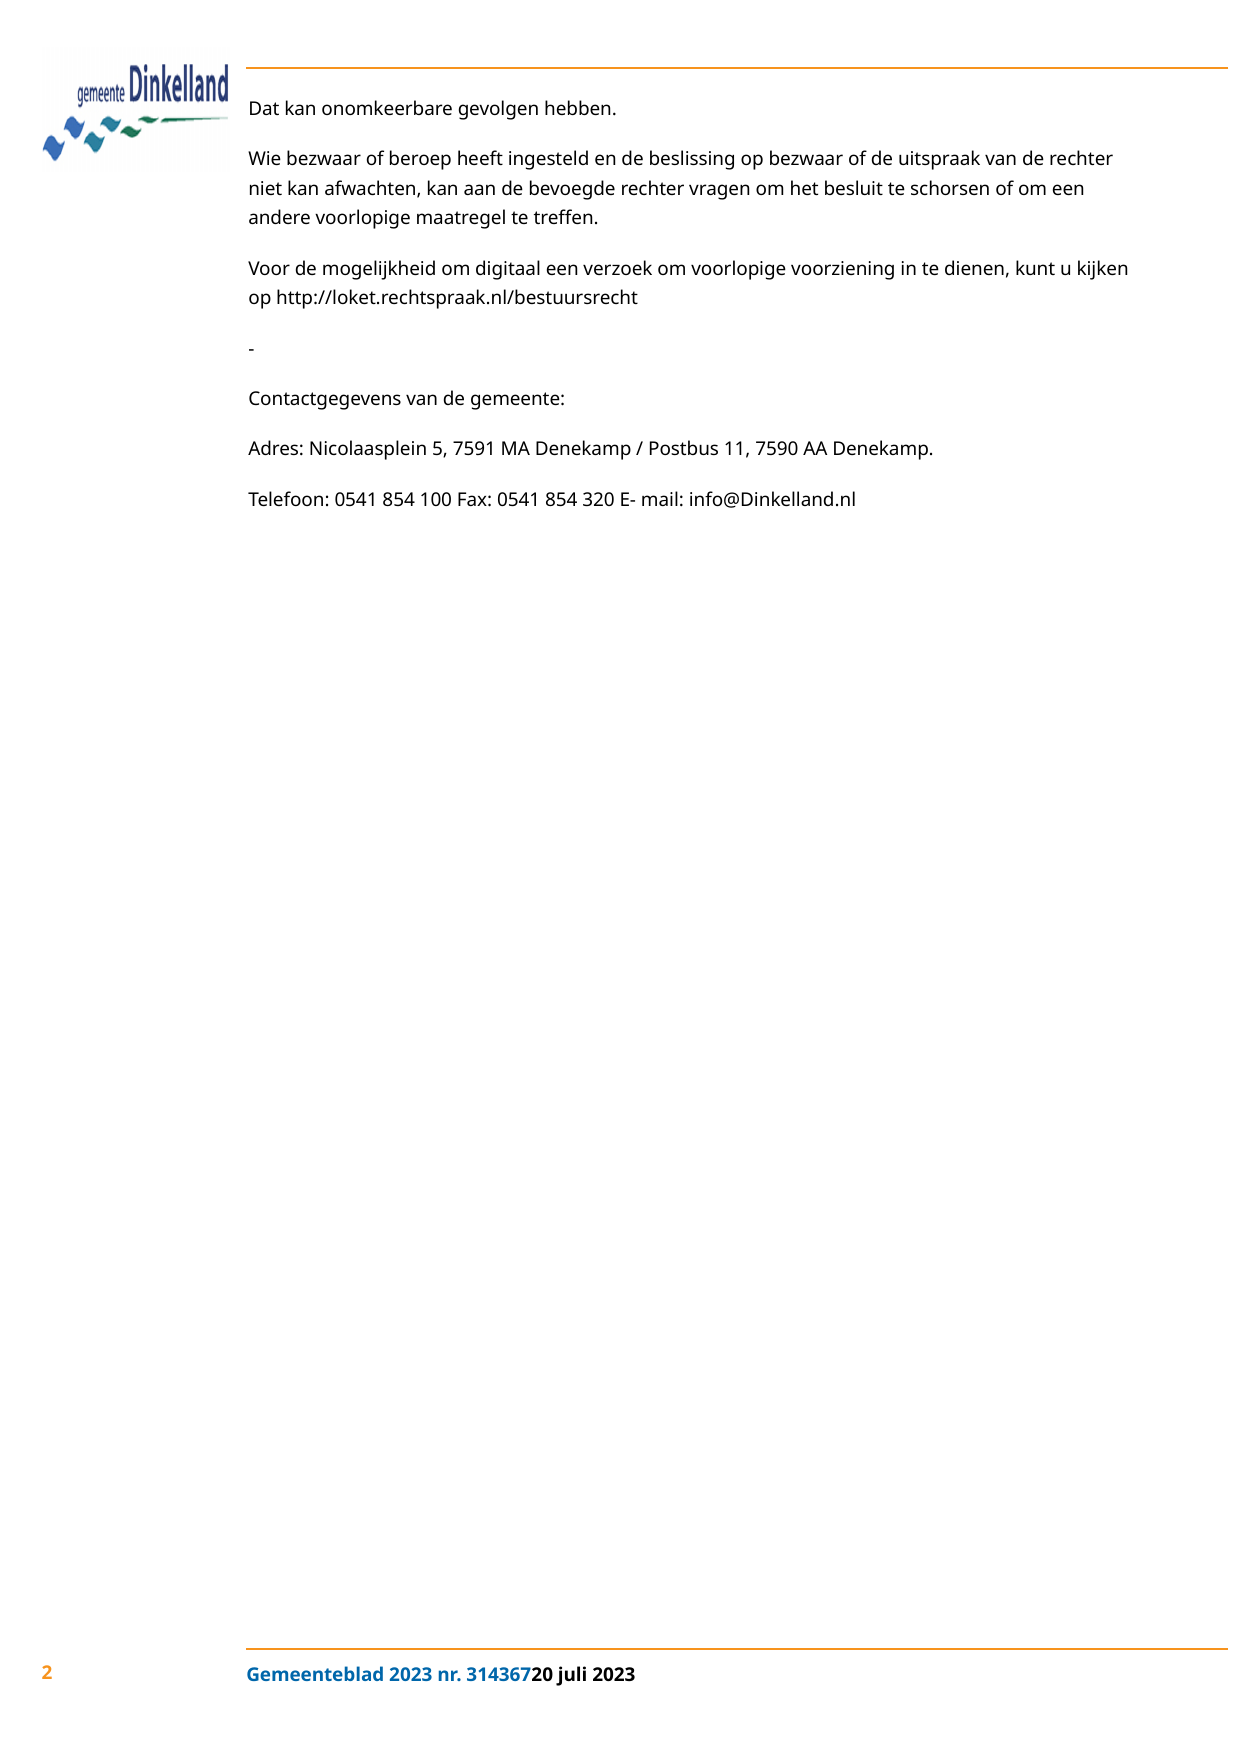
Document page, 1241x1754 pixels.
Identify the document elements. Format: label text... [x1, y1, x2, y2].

text - [248, 335, 1152, 361]
text Voor de mogelijkheid om digitaal een verzoek om voorlopige voorziening in te dienen, kunt u kijken op http://loket.rechtspraak.nl/bestuursrecht [248, 255, 1152, 310]
picture [41, 47, 231, 172]
text Dat kan onomkeerbare gevolgen hebben. [248, 95, 1152, 121]
text Telefoon: 0541 854 100 Fax: 0541 854 320 E- mail: info@Dinkelland.nl [248, 486, 1152, 512]
text Contactgegevens van de gemeente: [248, 385, 1152, 411]
text Wie bezwaar of beroep heeft ingesteld en de beslissing op bezwaar of de uitspraak van de rechter niet kan afwachten, kan aan de bevoegde rechter vragen om het besluit te schorsen of om een andere voorlopige maatregel te treffen. [248, 145, 1152, 230]
text Adres: Nicolaasplein 5, 7591 MA Denekamp / Postbus 11, 7590 AA Denekamp. [248, 436, 1152, 461]
